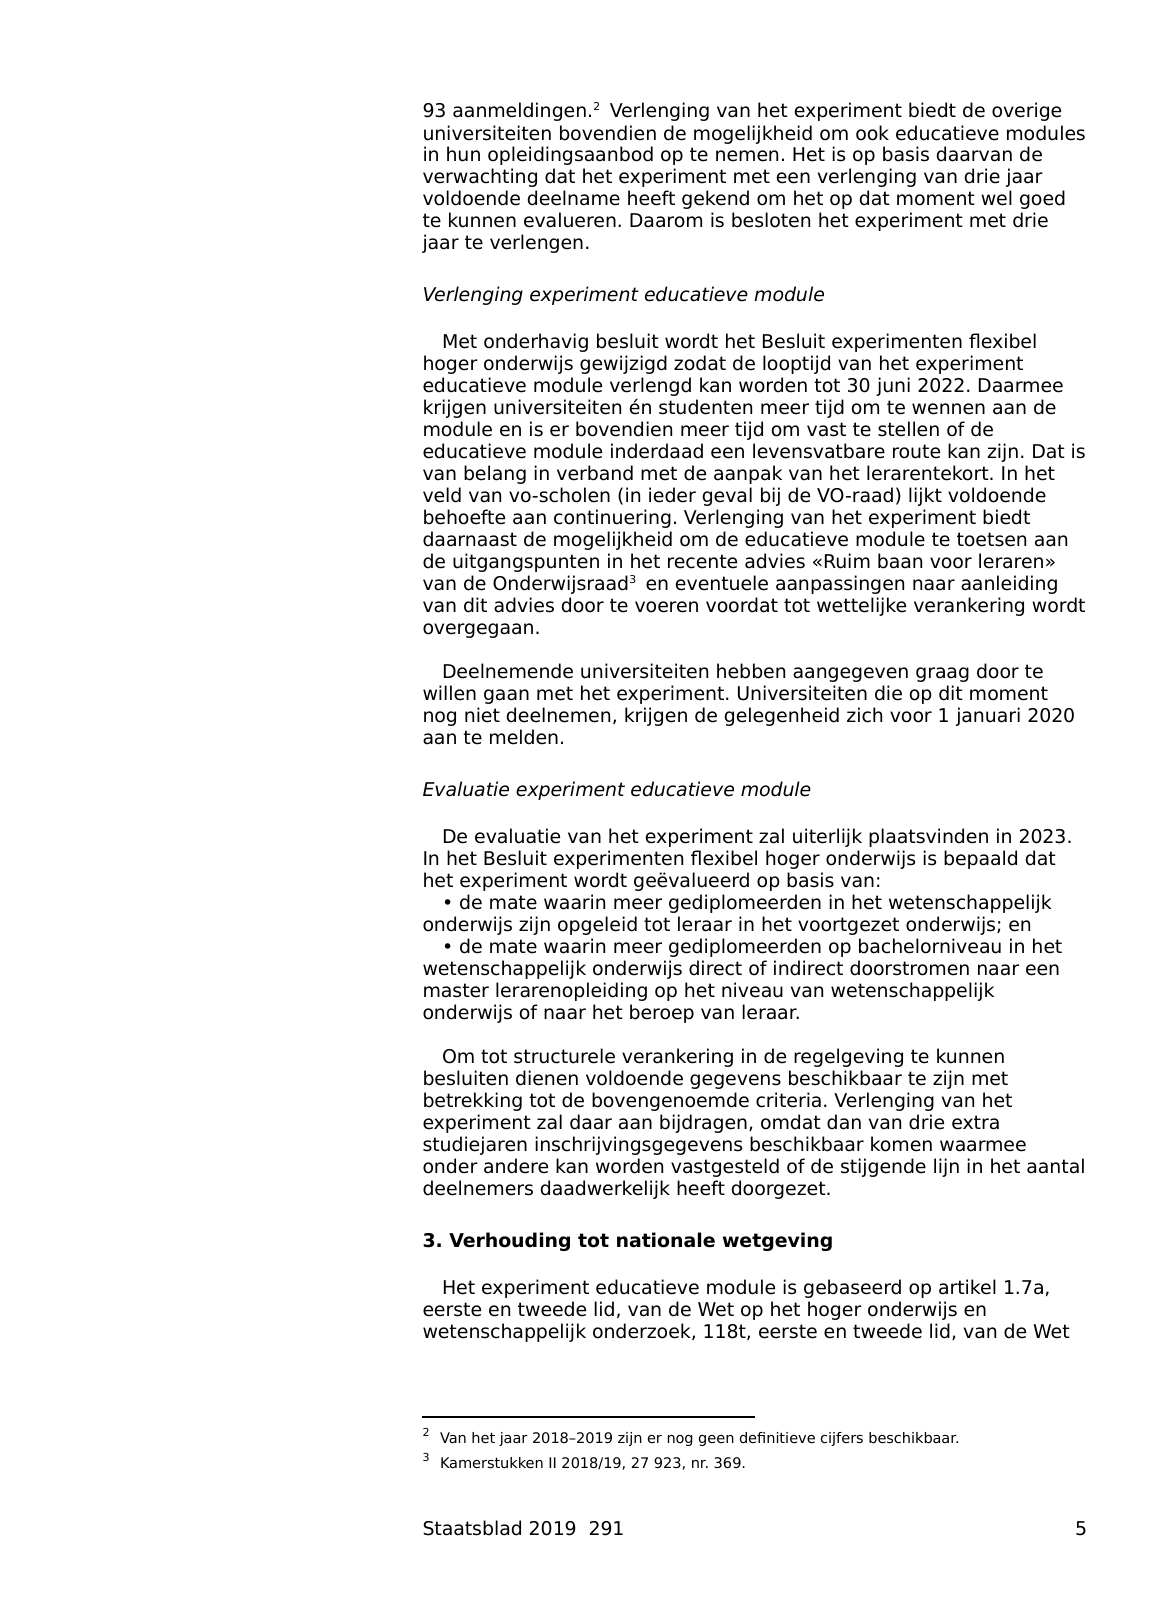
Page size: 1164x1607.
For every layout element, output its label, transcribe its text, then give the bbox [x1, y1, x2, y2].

subtitle Verlenging experiment educatieve module [422, 284, 1087, 306]
text • de mate waarin meer gediplomeerden in het wetenschappelijk onderwijs zijn opgeleid tot leraar in het voortgezet onderwijs; en [422, 892, 1087, 936]
subtitle 3. Verhouding tot nationale wetgeving [422, 1230, 1087, 1252]
subtitle Evaluatie experiment educatieve module [422, 779, 1087, 801]
text De evaluatie van het experiment zal uiterlijk plaatsvinden in 2023. In het Besluit experimenten flexibel hoger onderwijs is bepaald dat het experiment wordt geëvalueerd op basis van: [422, 826, 1087, 892]
text Het experiment educatieve module is gebaseerd op artikel 1.7a, eerste en tweede lid, van de Wet op het hoger onderwijs en wetenschappelijk onderzoek, 118t, eerste en tweede lid, van de Wet [422, 1277, 1087, 1343]
text Kamerstukken II 2018/19, 27 923, nr. 369. [422, 1451, 1087, 1473]
text Deelnemende universiteiten hebben aangegeven graag door te willen gaan met het experiment. Universiteiten die op dit moment nog niet deelnemen, krijgen de gelegenheid zich voor 1 januari 2020 aan te melden. [422, 661, 1087, 749]
text • de mate waarin meer gediplomeerden op bachelorniveau in het wetenschappelijk onderwijs direct of indirect doorstromen naar een master lerarenopleiding op het niveau van wetenschappelijk onderwijs of naar het beroep van leraar. [422, 936, 1087, 1024]
text Om tot structurele verankering in de regelgeving te kunnen besluiten dienen voldoende gegevens beschikbaar te zijn met betrekking tot de bovengenoemde criteria. Verlenging van het experiment zal daar aan bijdragen, omdat dan van drie extra studiejaren inschrijvingsgegevens beschikbaar komen waarmee onder andere kan worden vastgesteld of de stijgende lijn in het aantal deelnemers daadwerkelijk heeft doorgezet. [422, 1046, 1087, 1200]
text 93 aanmeldingen. Verlenging van het experiment biedt de overige universiteiten bovendien de mogelijkheid om ook educatieve modules in hun opleidingsaanbod op te nemen. Het is op basis daarvan de verwachting dat het experiment met een verlenging van drie jaar voldoende deelname heeft gekend om het op dat moment wel goed te kunnen evalueren. Daarom is besloten het experiment met drie jaar te verlengen. [422, 100, 1087, 254]
text Van het jaar 2018–2019 zijn er nog geen definitieve cijfers beschikbaar. [422, 1426, 1087, 1448]
text Met onderhavig besluit wordt het Besluit experimenten flexibel hoger onderwijs gewijzigd zodat de looptijd van het experiment educatieve module verlengd kan worden tot 30 juni 2022. Daarmee krijgen universiteiten én studenten meer tijd om te wennen aan de module en is er bovendien meer tijd om vast te stellen of de educatieve module inderdaad een levensvatbare route kan zijn. Dat is van belang in verband met de aanpak van het lerarentekort. In het veld van vo-scholen (in ieder geval bij de VO-raad) lijkt voldoende behoefte aan continuering. Verlenging van het experiment biedt daarnaast de mogelijkheid om de educatieve module te toetsen aan de uitgangspunten in het recente advies «Ruim baan voor leraren» van de Onderwijsraad en eventuele aanpassingen naar aanleiding van dit advies door te voeren voordat tot wettelijke verankering wordt overgegaan. [422, 331, 1087, 639]
